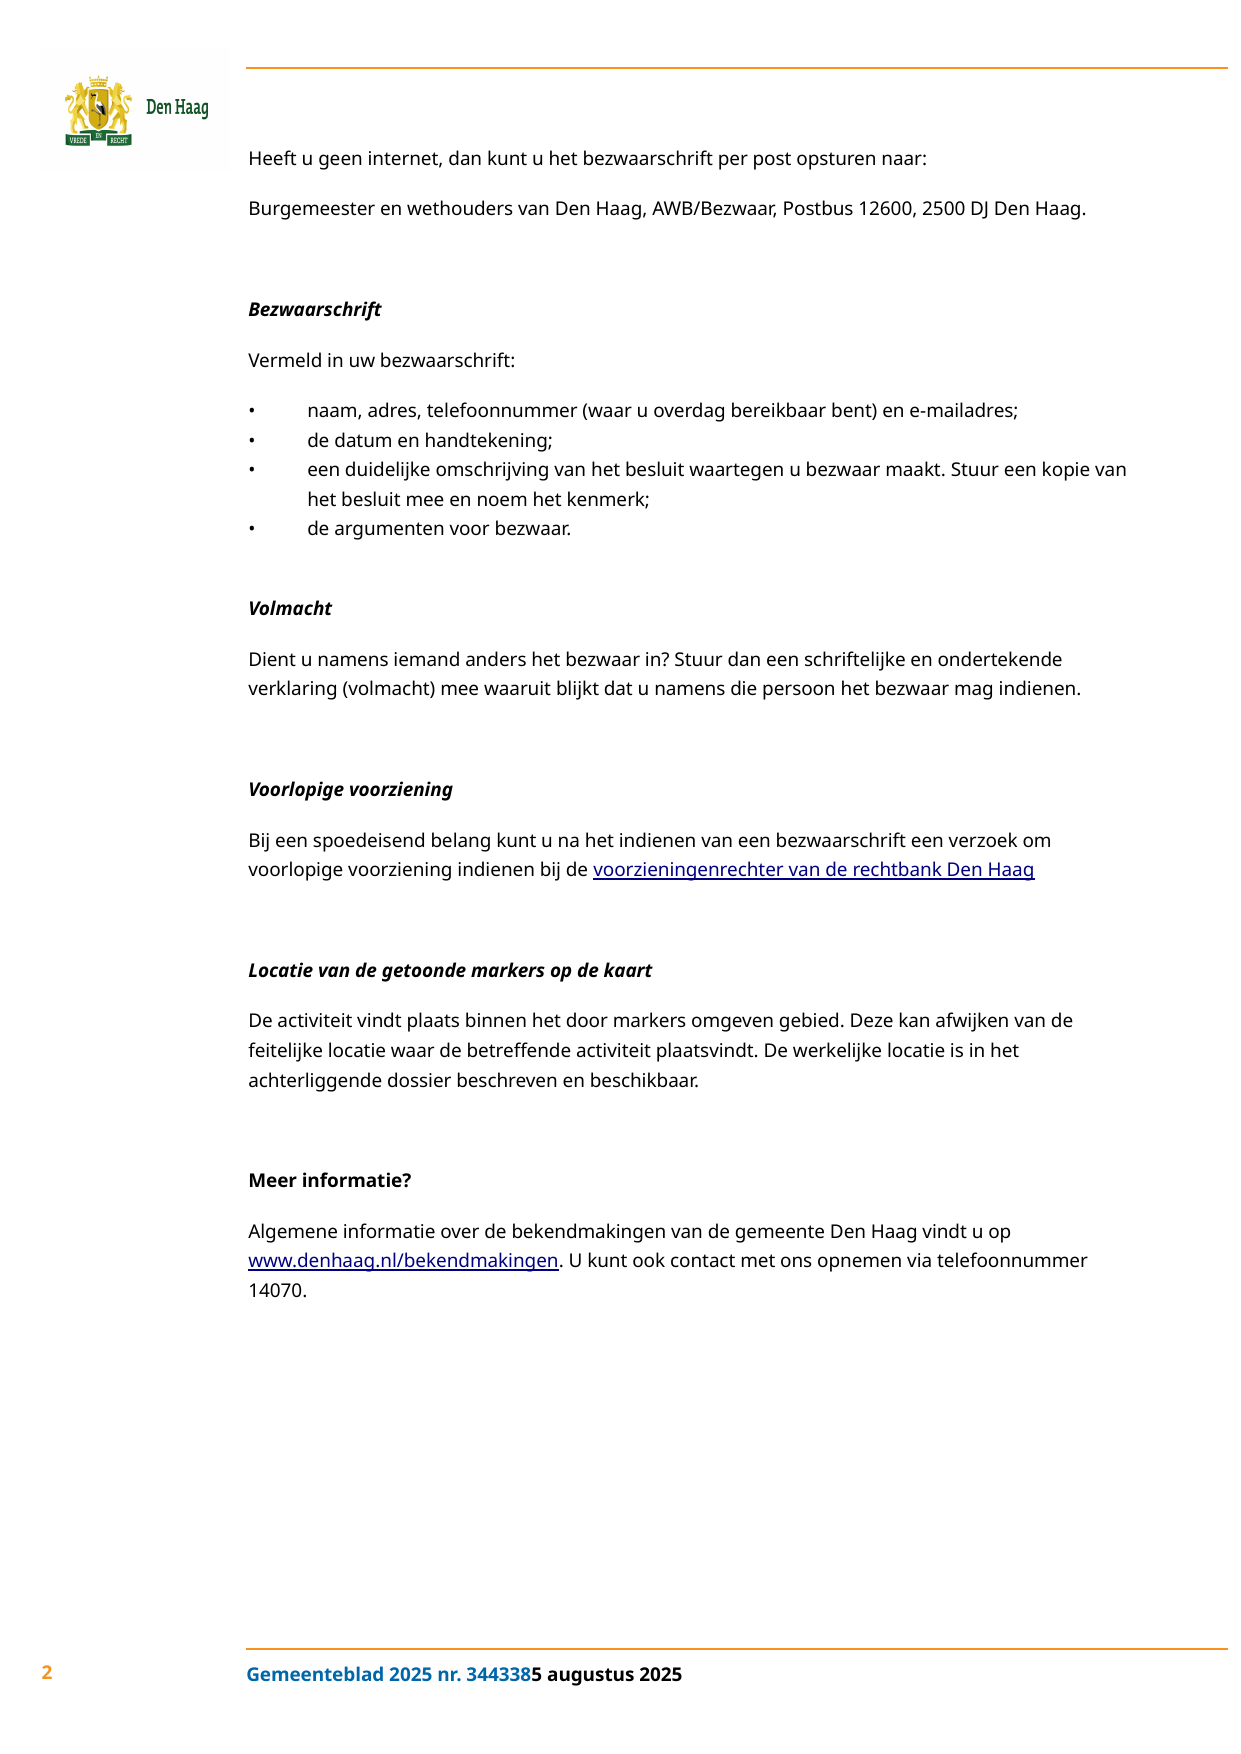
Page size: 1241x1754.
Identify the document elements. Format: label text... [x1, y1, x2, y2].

text Locatie van de getoonde markers op de kaart [248, 957, 1152, 983]
text Algemene informatie over de bekendmakingen van de gemeente Den Haag vindt u op www.denhaag.nl/bekendmakingen. U kunt ook contact met ons opnemen via telefoonnummer 14070. [248, 1218, 1152, 1303]
text Bij een spoedeisend belang kunt u na het indienen van een bezwaarschrift een verzoek om voorlopige voorziening indienen bij de voorzieningenrechter van de rechtbank Den Haag [248, 827, 1152, 882]
picture [41, 47, 231, 172]
text Heeft u geen internet, dan kunt u het bezwaarschrift per post opsturen naar: [248, 145, 1152, 171]
text Volmacht [248, 596, 1152, 621]
text Bezwaarschrift [248, 296, 1152, 322]
text Burgemeester en wethouders van Den Haag, AWB/Bezwaar, Postbus 12600, 2500 DJ Den Haag. [248, 196, 1152, 221]
text De activiteit vindt plaats binnen het door markers omgeven gebied. Deze kan afwijken van de feitelijke locatie waar de betreffende activiteit plaatsvindt. De werkelijke locatie is in het achterliggende dossier beschreven en beschikbaar. [248, 1008, 1152, 1093]
text Meer informatie? [248, 1168, 1152, 1193]
list de datum en handtekening; [248, 427, 1152, 453]
list de argumenten voor bezwaar. [248, 516, 1152, 541]
text Voorlopige voorziening [248, 776, 1152, 802]
list een duidelijke omschrijving van het besluit waartegen u bezwaar maakt. Stuur een kopie van het besluit mee en noem het kenmerk; [248, 456, 1152, 512]
list naam, adres, telefoonnummer (waar u overdag bereikbaar bent) en e-mailadres; [248, 397, 1152, 423]
text Dient u namens iemand anders het bezwaar in? Stuur dan een schriftelijke en ondertekende verklaring (volmacht) mee waaruit blijkt dat u namens die persoon het bezwaar mag indienen. [248, 646, 1152, 701]
text Vermeld in uw bezwaarschrift: [248, 347, 1152, 373]
